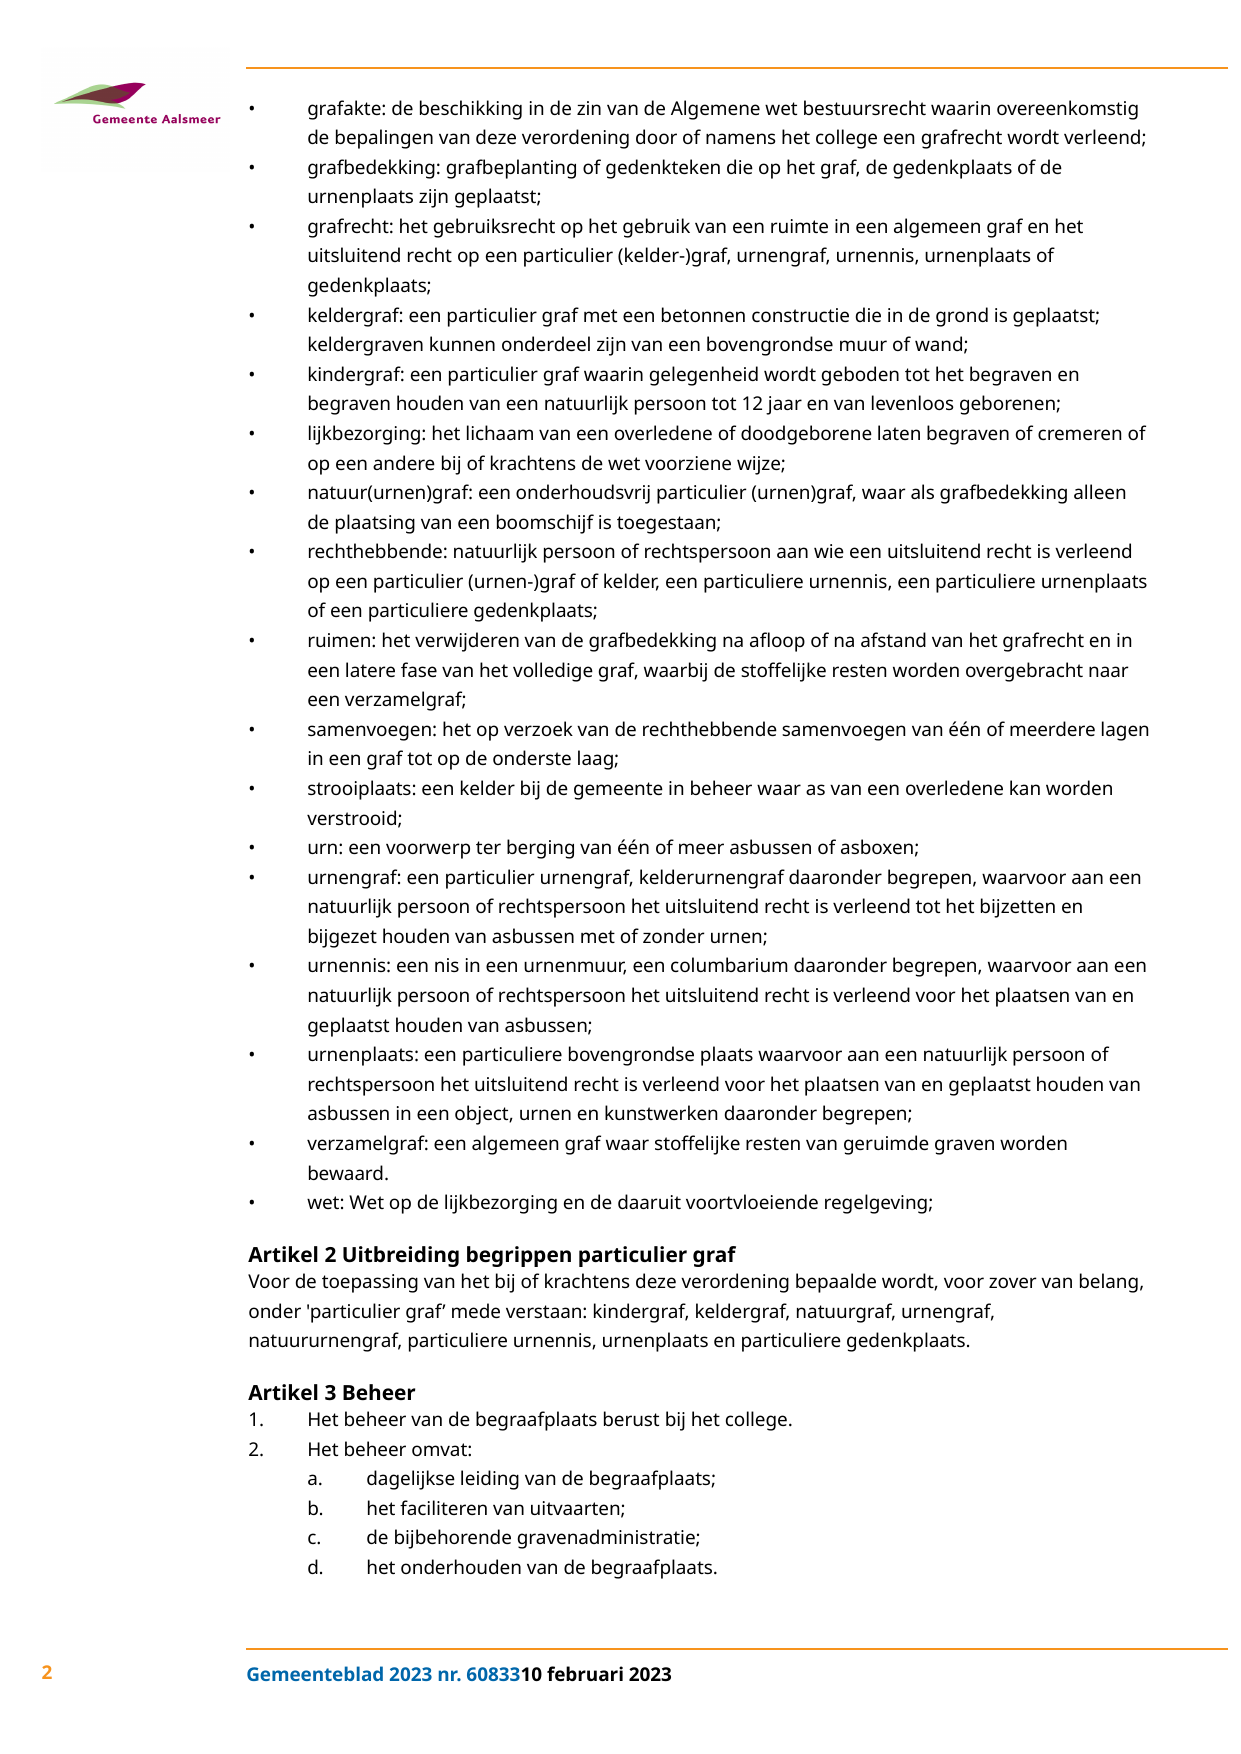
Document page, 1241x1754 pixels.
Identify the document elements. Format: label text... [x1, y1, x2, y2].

list urnengraf: een particulier urnengraf, kelderurnengraf daaronder begrepen, waarvoor aan een natuurlijk persoon of rechtspersoon het uitsluitend recht is verleend tot het bijzetten en bijgezet houden van asbussen met of zonder urnen; [248, 864, 1152, 949]
list lijkbezorging: het lichaam van een overledene of doodgeborene laten begraven of cremeren of op een andere bij of krachtens de wet voorziene wijze; [248, 420, 1152, 476]
list samenvoegen: het op verzoek van de rechthebbende samenvoegen van één of meerdere lagen in een graf tot op de onderste laag; [248, 716, 1152, 771]
list urnennis: een nis in een urnenmuur, een columbarium daaronder begrepen, waarvoor aan een natuurlijk persoon of rechtspersoon het uitsluitend recht is verleend voor het plaatsen van en geplaatst houden van asbussen; [248, 953, 1152, 1038]
text Artikel 2 Uitbreiding begrippen particulier graf [248, 1240, 1152, 1268]
list grafrecht: het gebruiksrecht op het gebruik van een ruimte in een algemeen graf en het uitsluitend recht op een particulier (kelder-)graf, urnengraf, urnennis, urnenplaats of gedenkplaats; [248, 213, 1152, 298]
list grafbedekking: grafbeplanting of gedenkteken die op het graf, de gedenkplaats of de urnenplaats zijn geplaatst; [248, 154, 1152, 209]
text Artikel 3 Beheer [248, 1378, 1152, 1406]
list de bijbehorende gravenadministratie; [307, 1524, 1152, 1550]
list urnenplaats: een particuliere bovengrondse plaats waarvoor aan een natuurlijk persoon of rechtspersoon het uitsluitend recht is verleend voor het plaatsen van en geplaatst houden van asbussen in een object, urnen en kunstwerken daaronder begrepen; [248, 1041, 1152, 1126]
list ruimen: het verwijderen van de grafbedekking na afloop of na afstand van het grafrecht en in een latere fase van het volledige graf, waarbij de stoffelijke resten worden overgebracht naar een verzamelgraf; [248, 627, 1152, 712]
text Voor de toepassing van het bij of krachtens deze verordening bepaalde wordt, voor zover van belang, onder 'particulier graf’ mede verstaan: kindergraf, keldergraf, natuurgraf, urnengraf, natuururnengraf, particuliere urnennis, urnenplaats en particuliere gedenkplaats. [248, 1268, 1152, 1353]
list urn: een voorwerp ter berging van één of meer asbussen of asboxen; [248, 834, 1152, 860]
list grafakte: de beschikking in de zin van de Algemene wet bestuursrecht waarin overeenkomstig de bepalingen van deze verordening door of namens het college een grafrecht wordt verleend; [248, 95, 1152, 150]
list Het beheer van de begraafplaats berust bij het college. [248, 1406, 1152, 1432]
list wet: Wet op de lijkbezorging en de daaruit voortvloeiende regelgeving; [248, 1189, 1152, 1215]
list rechthebbende: natuurlijk persoon of rechtspersoon aan wie een uitsluitend recht is verleend op een particulier (urnen-)graf of kelder, een particuliere urnennis, een particuliere urnenplaats of een particuliere gedenkplaats; [248, 538, 1152, 623]
picture [41, 47, 231, 172]
list dagelijkse leiding van de begraafplaats; [307, 1465, 1152, 1491]
list keldergraf: een particulier graf met een betonnen constructie die in de grond is geplaatst; keldergraven kunnen onderdeel zijn van een bovengrondse muur of wand; [248, 302, 1152, 357]
list natuur(urnen)graf: een onderhoudsvrij particulier (urnen)graf, waar als grafbedekking alleen de plaatsing van een boomschijf is toegestaan; [248, 479, 1152, 535]
list Het beheer omvat: [248, 1436, 1152, 1462]
list verzamelgraf: een algemeen graf waar stoffelijke resten van geruimde graven worden bewaard. [248, 1130, 1152, 1186]
list het faciliteren van uitvaarten; [307, 1495, 1152, 1521]
list strooiplaats: een kelder bij de gemeente in beheer waar as van een overledene kan worden verstrooid; [248, 775, 1152, 831]
list kindergraf: een particulier graf waarin gelegenheid wordt geboden tot het begraven en begraven houden van een natuurlijk persoon tot 12 jaar en van levenloos geborenen; [248, 361, 1152, 416]
list het onderhouden van de begraafplaats. [307, 1554, 1152, 1580]
